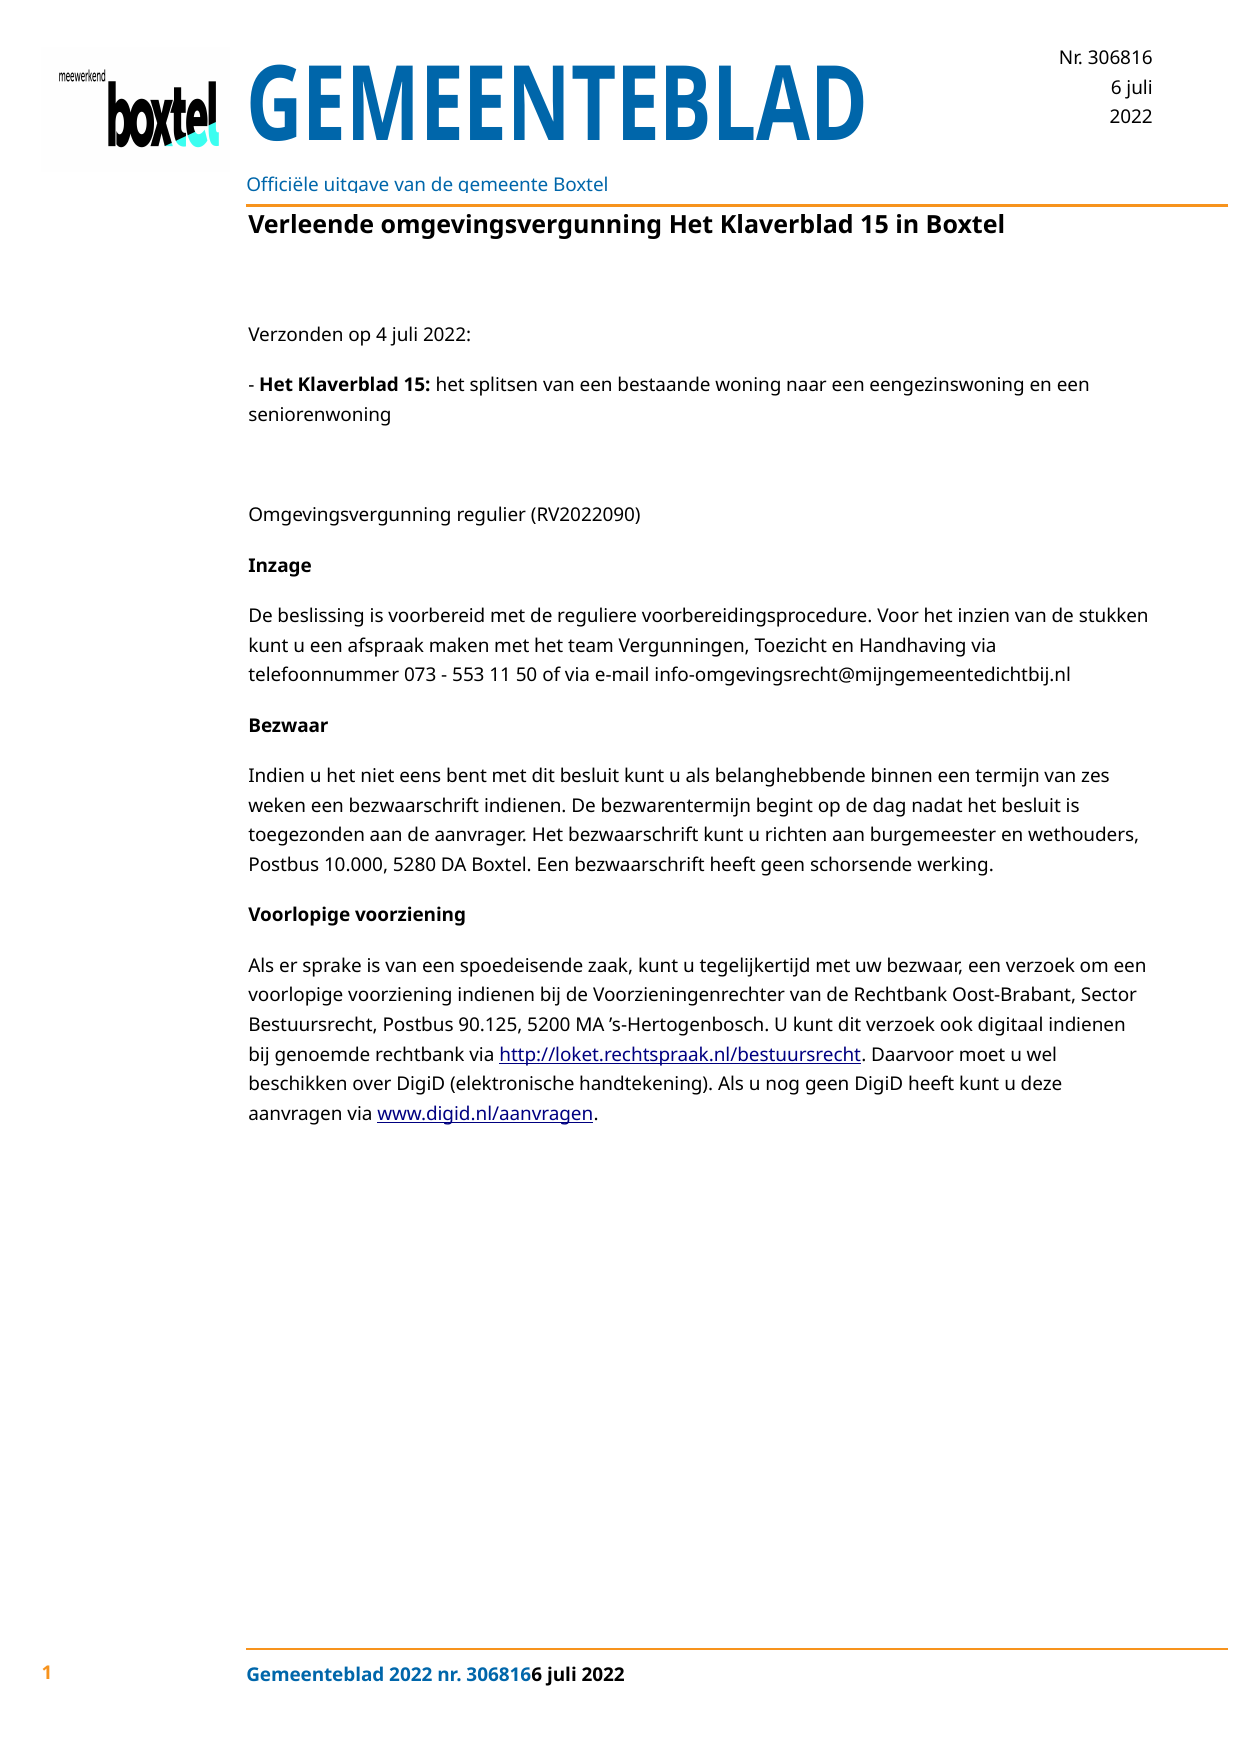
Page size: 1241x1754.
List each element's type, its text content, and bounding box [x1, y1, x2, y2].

text Als er sprake is van een spoedeisende zaak, kunt u tegelijkertijd met uw bezwaar, een verzoek om een voorlopige voorziening indienen bij de Voorzieningenrechter van de Rechtbank Oost-Brabant, Sector Bestuursrecht, Postbus 90.125, 5200 MA ’s-Hertogenbosch. U kunt dit verzoek ook digitaal indienen bij genoemde rechtbank via http://loket.rechtspraak.nl/bestuursrecht. Daarvoor moet u wel beschikken over DigiD (elektronische handtekening). Als u nog geen DigiD heeft kunt u deze aanvragen via www.digid.nl/aanvragen. [248, 952, 1152, 1126]
text Verzonden op 4 juli 2022: [248, 321, 1152, 346]
picture [41, 47, 231, 172]
text Verleende omgevingsvergunning Het Klaverblad 15 in Boxtel [248, 207, 1152, 241]
text De beslissing is voorbereid met de reguliere voorbereidingsprocedure. Voor het inzien van de stukken kunt u een afspraak maken met het team Vergunningen, Toezicht en Handhaving via telefoonnummer 073 - 553 11 50 of via e-mail info-omgevingsrecht@mijngemeentedichtbij.nl [248, 602, 1152, 687]
text Inzage [248, 552, 1152, 578]
text Bezwaar [248, 712, 1152, 738]
text Omgevingsvergunning regulier (RV2022090) [248, 502, 1152, 527]
text Voorlopige voorziening [248, 902, 1152, 927]
text - Het Klaverblad 15: het splitsen van een bestaande woning naar een eengezinswoning en een seniorenwoning [248, 371, 1152, 426]
text Indien u het niet eens bent met dit besluit kunt u als belanghebbende binnen een termijn van zes weken een bezwaarschrift indienen. De bezwarentermijn begint op de dag nadat het besluit is toegezonden aan de aanvrager. Het bezwaarschrift kunt u richten aan burgemeester en wethouders, Postbus 10.000, 5280 DA Boxtel. Een bezwaarschrift heeft geen schorsende werking. [248, 762, 1152, 877]
